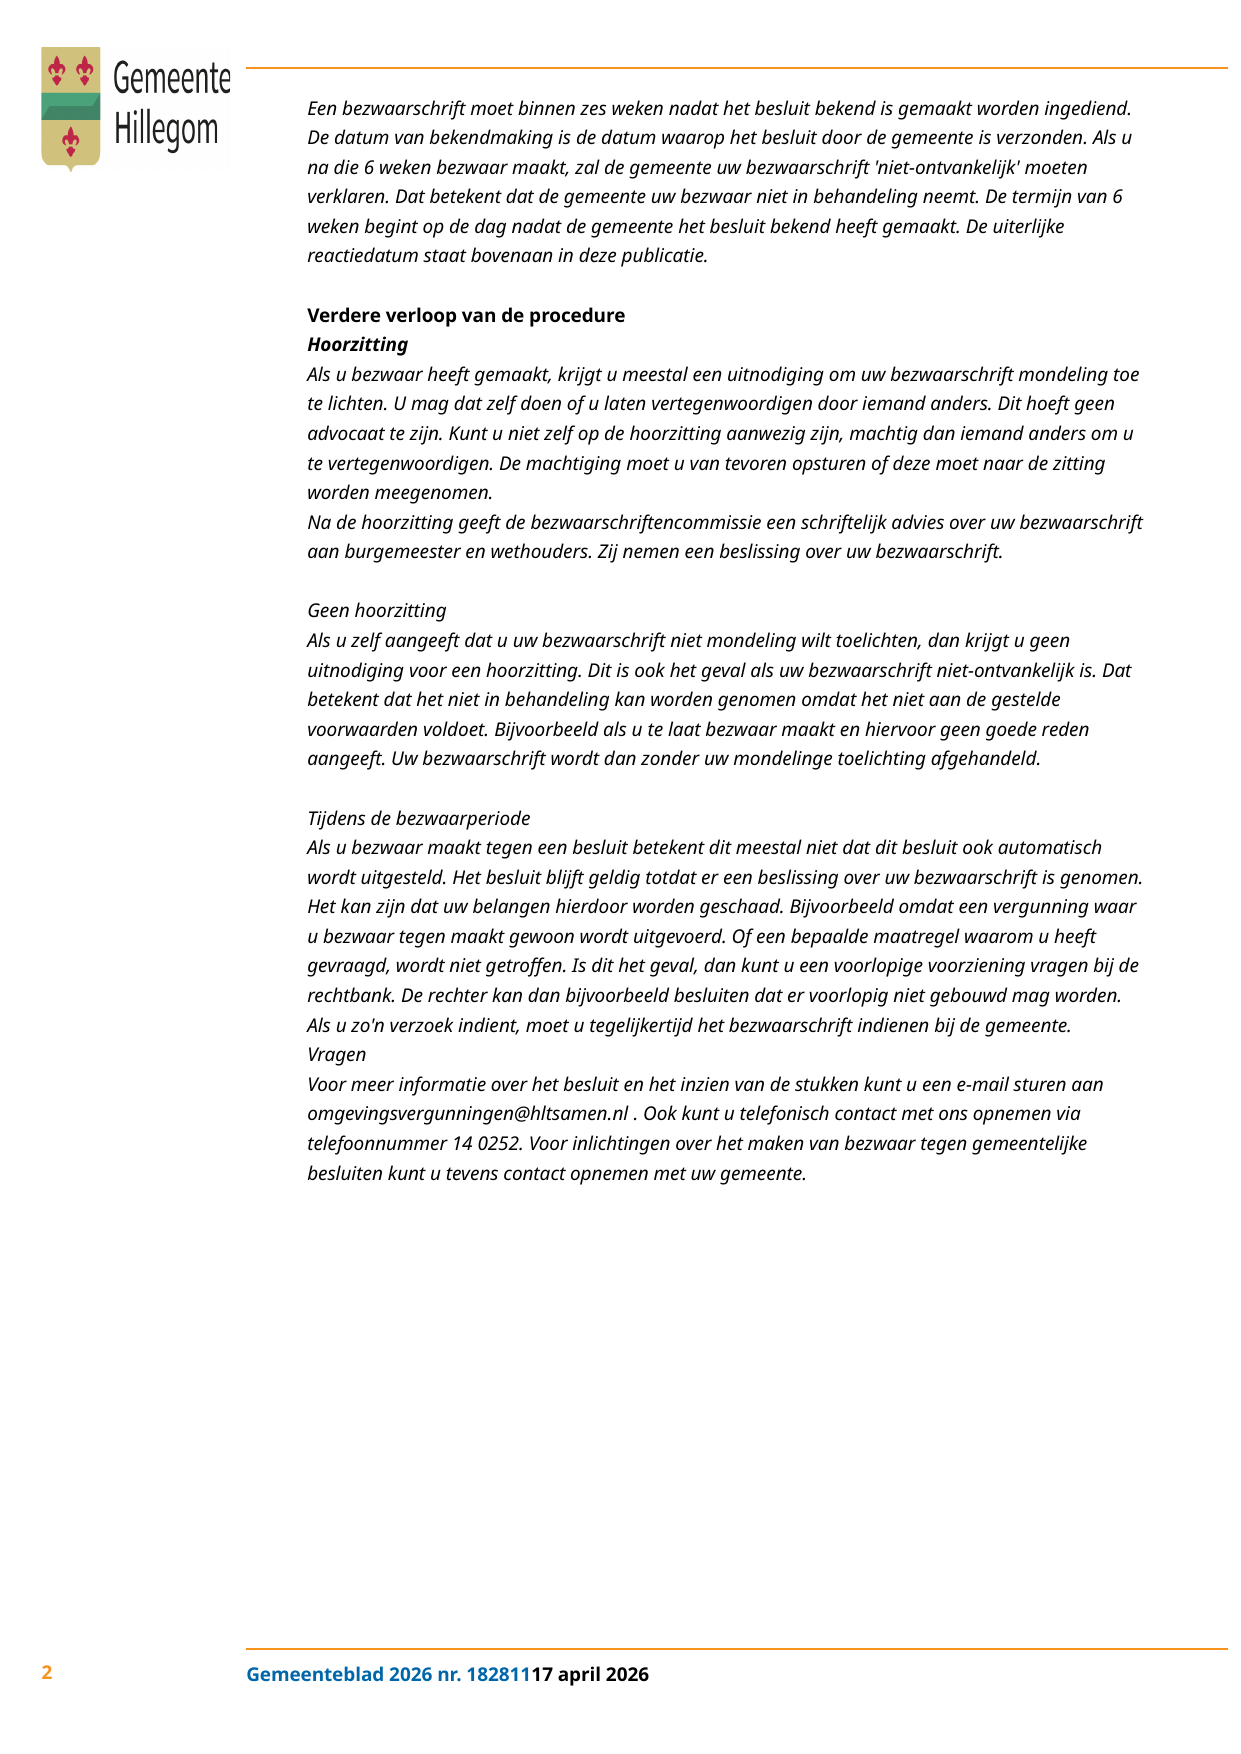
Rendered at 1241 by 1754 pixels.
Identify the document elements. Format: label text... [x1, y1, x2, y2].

list Als u bezwaar maakt tegen een besluit betekent dit meestal niet dat dit besluit ook automatisch wordt uitgesteld. Het besluit blijft geldig totdat er een beslissing over uw bezwaarschrift is genomen. Het kan zijn dat uw belangen hierdoor worden geschaad. Bijvoorbeeld omdat een vergunning waar u bezwaar tegen maakt gewoon wordt uitgevoerd. Of een bepaalde maatregel waarom u heeft gevraagd, wordt niet getroffen. Is dit het geval, dan kunt u een voorlopige voorziening vragen bij de rechtbank. De rechter kan dan bijvoorbeeld besluiten dat er voorlopig niet gebouwd mag worden. Als u zo'n verzoek indient, moet u tegelijkertijd het bezwaarschrift indienen bij de gemeente. [248, 834, 1152, 1038]
list Voor meer informatie over het besluit en het inzien van de stukken kunt u een e-mail sturen aan omgevingsvergunningen@hltsamen.nl . Ook kunt u telefonisch contact met ons opnemen via telefoonnummer 14 0252. Voor inlichtingen over het maken van bezwaar tegen gemeentelijke besluiten kunt u tevens contact opnemen met uw gemeente. [248, 1071, 1152, 1186]
list Hoorzitting [248, 331, 1152, 357]
list Een bezwaarschrift moet binnen zes weken nadat het besluit bekend is gemaakt worden ingediend. De datum van bekendmaking is de datum waarop het besluit door de gemeente is verzonden. Als u na die 6 weken bezwaar maakt, zal de gemeente uw bezwaarschrift 'niet-ontvankelijk' moeten verklaren. Dat betekent dat de gemeente uw bezwaar niet in behandeling neemt. De termijn van 6 weken begint op de dag nadat de gemeente het besluit bekend heeft gemaakt. De uiterlijke reactiedatum staat bovenaan in deze publicatie. [248, 95, 1152, 268]
list Verdere verloop van de procedure [248, 302, 1152, 328]
list Als u zelf aangeeft dat u uw bezwaarschrift niet mondeling wilt toelichten, dan krijgt u geen uitnodiging voor een hoorzitting. Dit is ook het geval als uw bezwaarschrift niet-ontvankelijk is. Dat betekent dat het niet in behandeling kan worden genomen omdat het niet aan de gestelde voorwaarden voldoet. Bijvoorbeeld als u te laat bezwaar maakt en hiervoor geen goede reden aangeeft. Uw bezwaarschrift wordt dan zonder uw mondelinge toelichting afgehandeld. [248, 627, 1152, 771]
list Als u bezwaar heeft gemaakt, krijgt u meestal een uitnodiging om uw bezwaarschrift mondeling toe te lichten. U mag dat zelf doen of u laten vertegenwoordigen door iemand anders. Dit hoeft geen advocaat te zijn. Kunt u niet zelf op de hoorzitting aanwezig zijn, machtig dan iemand anders om u te vertegenwoordigen. De machtiging moet u van tevoren opsturen of deze moet naar de zitting worden meegenomen. [248, 361, 1152, 505]
picture [41, 47, 231, 172]
list Tijdens de bezwaarperiode [248, 805, 1152, 831]
list Geen hoorzitting [248, 598, 1152, 623]
list Na de hoorzitting geeft de bezwaarschriftencommissie een schriftelijk advies over uw bezwaarschrift aan burgemeester en wethouders. Zij nemen een beslissing over uw bezwaarschrift. [248, 509, 1152, 564]
list Vragen [248, 1041, 1152, 1067]
